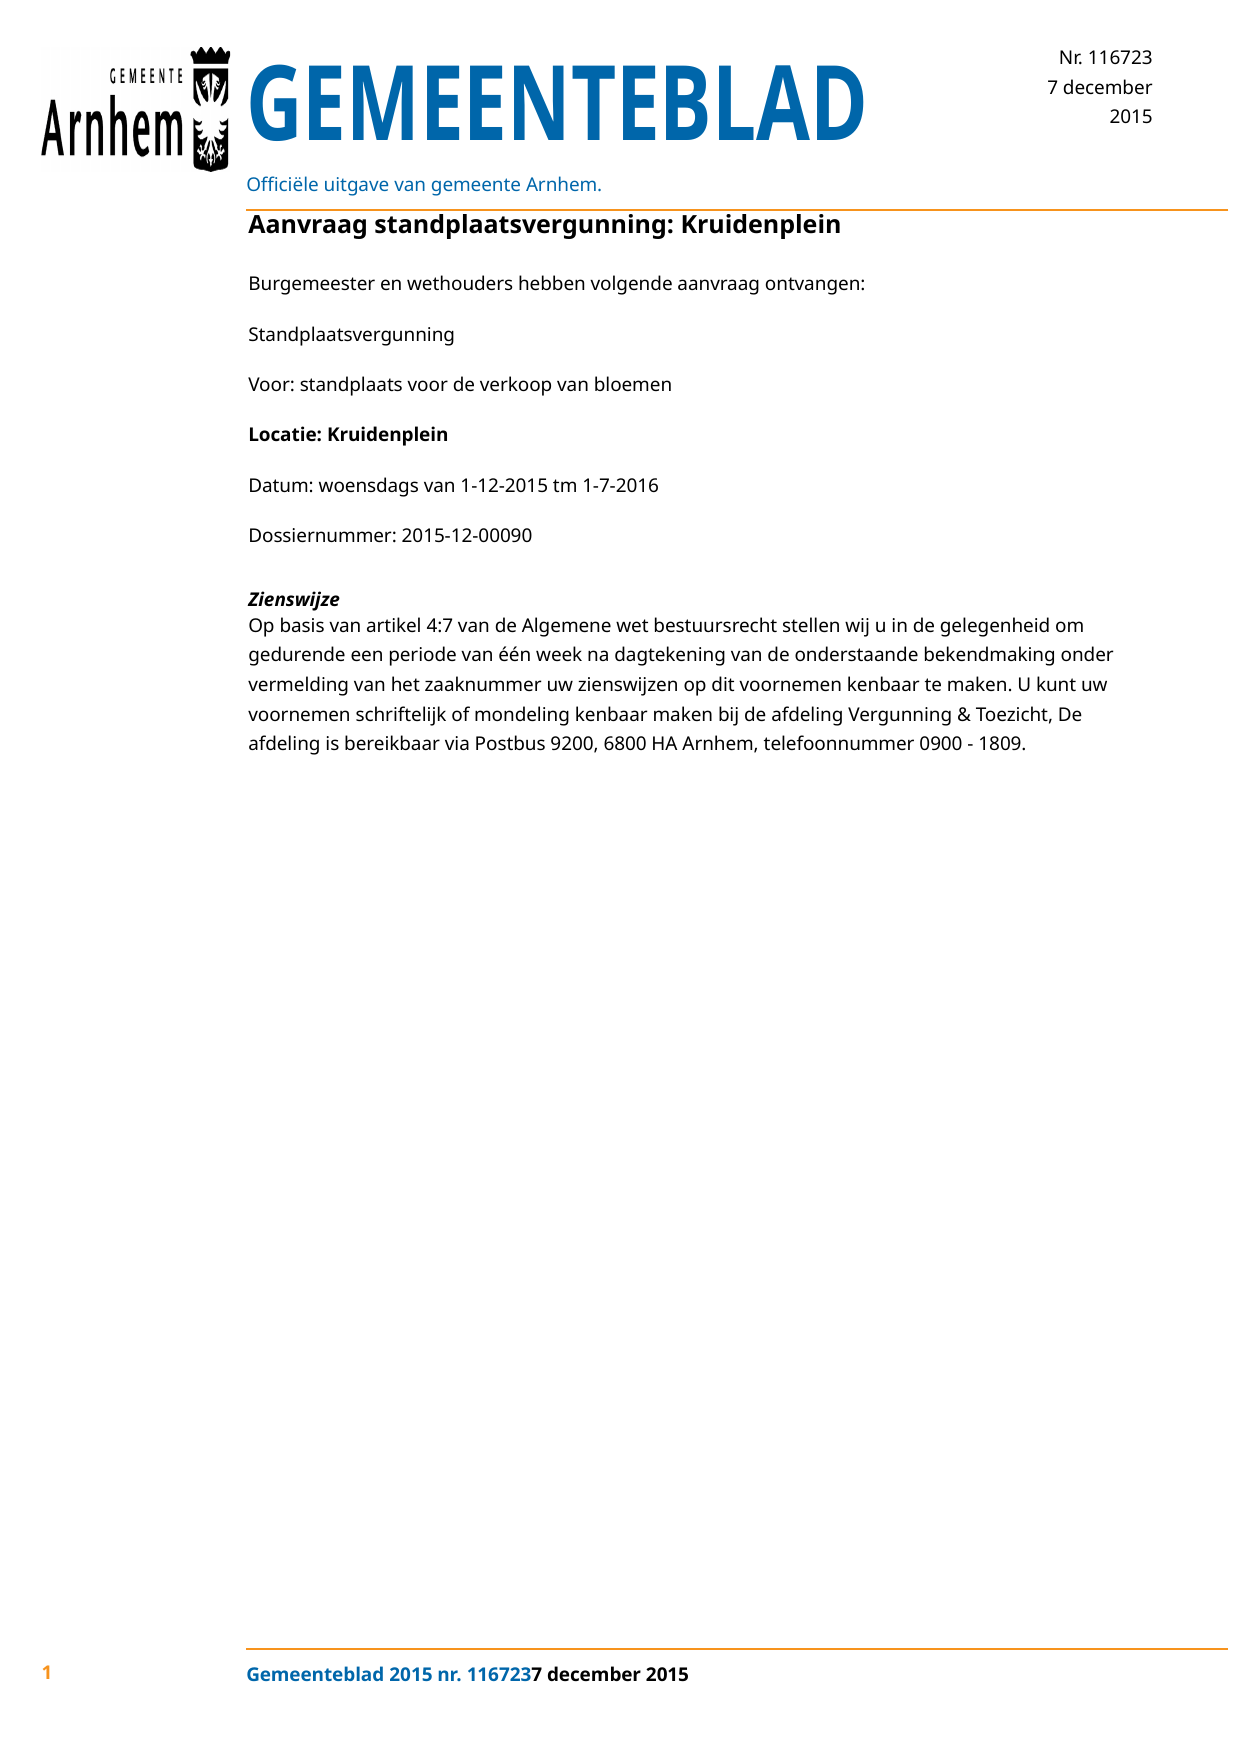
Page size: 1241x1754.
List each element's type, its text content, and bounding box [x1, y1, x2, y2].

text Voor: standplaats voor de verkoop van bloemen [248, 371, 1152, 397]
text Zienswijze [248, 586, 1152, 612]
text Standplaatsvergunning [248, 321, 1152, 346]
text Locatie: Kruidenplein [248, 422, 1152, 447]
text Aanvraag standplaatsvergunning: Kruidenplein [248, 211, 1152, 241]
text Dossiernummer: 2015-12-00090 [248, 522, 1152, 548]
picture [41, 47, 231, 172]
text Op basis van artikel 4:7 van de Algemene wet bestuursrecht stellen wij u in de gelegenheid om gedurende een periode van één week na dagtekening van de onderstaande bekendmaking onder vermelding van het zaaknummer uw zienswijzen op dit voornemen kenbaar te maken. U kunt uw voornemen schriftelijk of mondeling kenbaar maken bij de afdeling Vergunning & Toezicht, De afdeling is bereikbaar via Postbus 9200, 6800 HA Arnhem, telefoonnummer 0900 - 1809. [248, 612, 1152, 756]
text Datum: woensdags van 1-12-2015 tm 1-7-2016 [248, 472, 1152, 498]
text Burgemeester en wethouders hebben volgende aanvraag ontvangen: [248, 270, 1152, 296]
